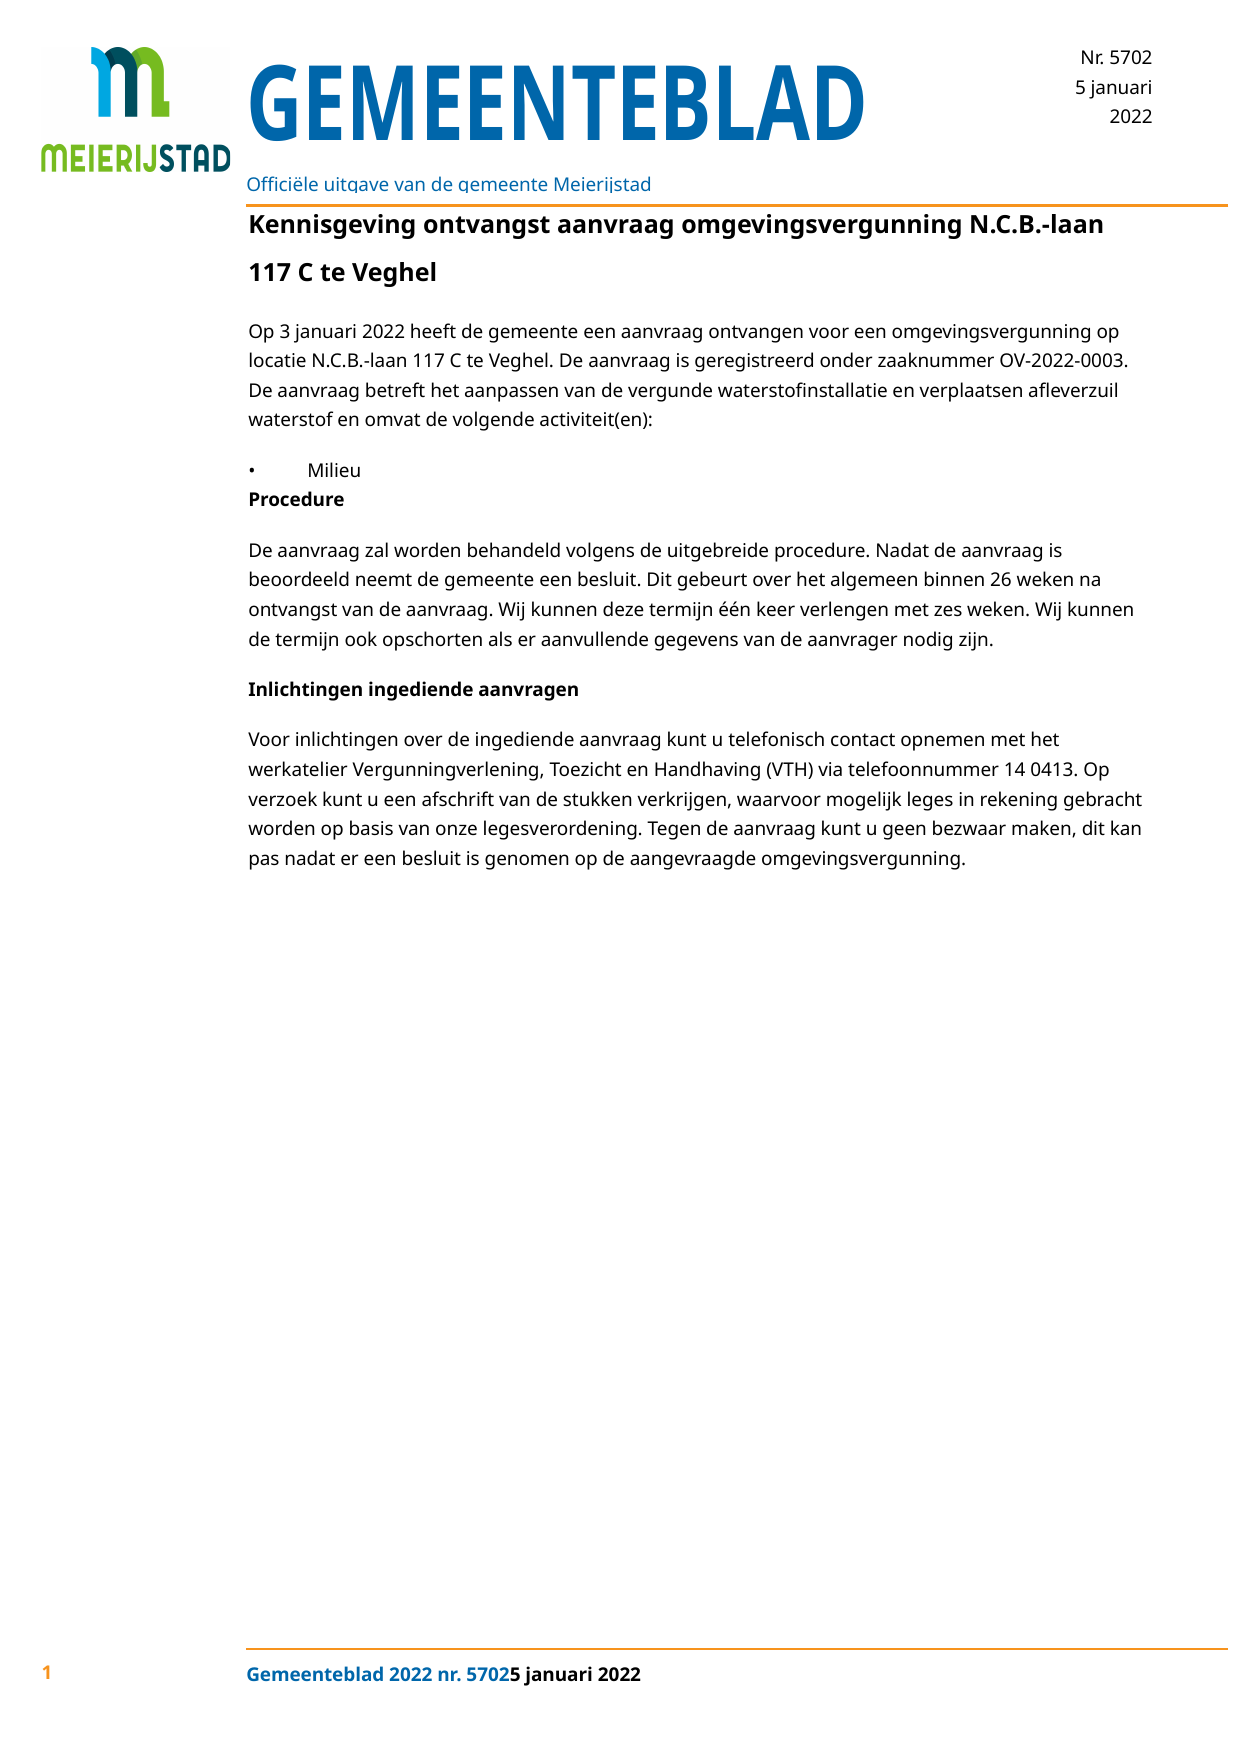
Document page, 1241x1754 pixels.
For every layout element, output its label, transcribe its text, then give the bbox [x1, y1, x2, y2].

text Op 3 januari 2022 heeft de gemeente een aanvraag ontvangen voor een omgevingsvergunning op locatie N.C.B.-laan 117 C te Veghel. De aanvraag is geregistreerd onder zaaknummer OV-2022-0003. De aanvraag betreft het aanpassen van de vergunde waterstofinstallatie en verplaatsen afleverzuil waterstof en omvat de volgende activiteit(en): [248, 318, 1152, 432]
picture [41, 47, 231, 172]
text Procedure [248, 487, 1152, 512]
text Kennisgeving ontvangst aanvraag omgevingsvergunning N.C.B.-laan 117 C te Veghel [248, 207, 1152, 288]
list Milieu [248, 457, 1152, 483]
text De aanvraag zal worden behandeld volgens de uitgebreide procedure. Nadat de aanvraag is beoordeeld neemt de gemeente een besluit. Dit gebeurt over het algemeen binnen 26 weken na ontvangst van de aanvraag. Wij kunnen deze termijn één keer verlengen met zes weken. Wij kunnen de termijn ook opschorten als er aanvullende gegevens van de aanvrager nodig zijn. [248, 537, 1152, 652]
text Inlichtingen ingediende aanvragen [248, 676, 1152, 702]
text Voor inlichtingen over de ingediende aanvraag kunt u telefonisch contact opnemen met het werkatelier Vergunningverlening, Toezicht en Handhaving (VTH) via telefoonnummer 14 0413. Op verzoek kunt u een afschrift van de stukken verkrijgen, waarvoor mogelijk leges in rekening gebracht worden op basis van onze legesverordening. Tegen de aanvraag kunt u geen bezwaar maken, dit kan pas nadat er een besluit is genomen op de aangevraagde omgevingsvergunning. [248, 727, 1152, 871]
